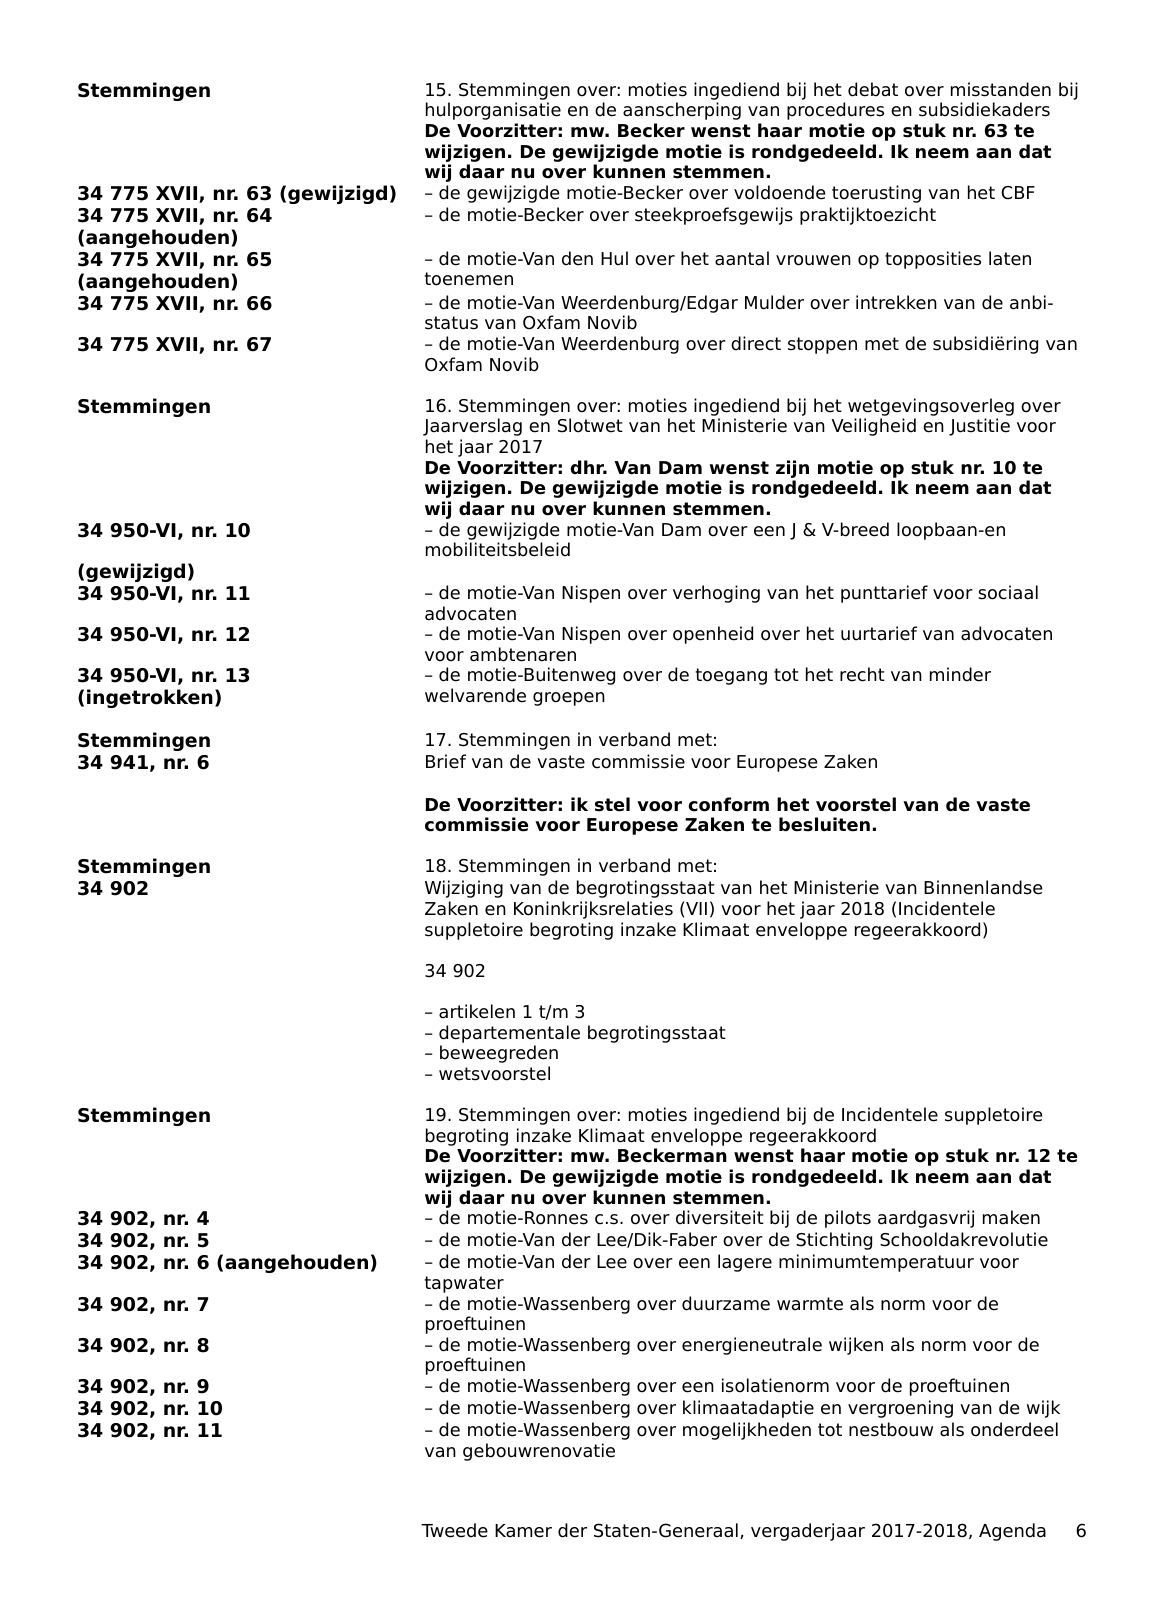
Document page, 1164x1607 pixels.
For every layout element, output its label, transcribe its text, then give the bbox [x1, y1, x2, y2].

table_cell [401, 624, 418, 665]
table_cell – de motie-Buitenweg over de toegang tot het recht van minder welvarende groepen [418, 665, 1087, 709]
table_cell De Voorzitter: ik stel voor conform het voorstel van de vaste commissie voor Europese Zaken te besluiten. [418, 795, 1087, 836]
table_cell Brief van de vaste commissie voor Europese Zaken [418, 752, 1087, 774]
table_cell 19. Stemmingen over: moties ingediend bij de Incidentele suppletoire begroting inzake Klimaat enveloppe regeerakkoord [418, 1105, 1087, 1146]
table_cell [401, 1064, 418, 1084]
table_cell [418, 59, 1087, 80]
table_cell [401, 1105, 418, 1146]
table_cell [401, 1376, 418, 1398]
table_cell [77, 940, 401, 961]
table_cell Stemmingen [77, 856, 401, 878]
table_cell [401, 293, 418, 334]
table_cell 34 941, nr. 6 [77, 752, 401, 774]
table_cell 34 950-VI, nr. 13 (ingetrokken) [77, 665, 401, 709]
table_cell – de motie-Wassenberg over energieneutrale wijken als norm voor de proeftuinen [418, 1335, 1087, 1376]
table_cell [77, 1023, 401, 1043]
table_cell – de gewijzigde motie-Van Dam over een J & V-breed loopbaan-en mobiliteitsbeleid [418, 520, 1087, 561]
table_cell [77, 981, 401, 1002]
table_cell [401, 334, 418, 375]
table_cell – de motie-Van Nispen over openheid over het uurtarief van advocaten voor ambtenaren [418, 624, 1087, 665]
table_cell 34 775 XVII, nr. 63 (gewijzigd) [77, 183, 401, 205]
table_cell [77, 458, 401, 519]
table_cell [401, 878, 418, 940]
table_cell [401, 795, 418, 836]
table_cell 34 950-VI, nr. 12 [77, 624, 401, 665]
table_cell [77, 1064, 401, 1084]
table_cell [401, 1043, 418, 1064]
table_cell [401, 520, 418, 561]
table_cell Stemmingen [77, 1105, 401, 1146]
table_cell – de gewijzigde motie-Becker over voldoende toerusting van het CBF [418, 183, 1087, 205]
table_cell [401, 375, 418, 396]
table_cell [401, 940, 418, 961]
table_cell De Voorzitter: mw. Becker wenst haar motie op stuk nr. 63 te wijzigen. De gewijzigde motie is rondgedeeld. Ik neem aan dat wij daar nu over kunnen stemmen. [418, 121, 1087, 183]
table_cell 34 775 XVII, nr. 66 [77, 293, 401, 334]
table_cell 16. Stemmingen over: moties ingediend bij het wetgevingsoverleg over Jaarverslag en Slotwet van het Ministerie van Veiligheid en Justitie voor het jaar 2017 [418, 396, 1087, 458]
table_cell [401, 249, 418, 293]
table_cell [401, 458, 418, 519]
table_cell – de motie-Wassenberg over een isolatienorm voor de proeftuinen [418, 1376, 1087, 1398]
table_cell [401, 752, 418, 774]
table_cell 34 775 XVII, nr. 67 [77, 334, 401, 375]
table_cell [401, 583, 418, 624]
table_cell – beweegreden [418, 1043, 1087, 1064]
table_cell [418, 375, 1087, 396]
table_cell 15. Stemmingen over: moties ingediend bij het debat over misstanden bij hulporganisatie en de aanscherping van procedures en subsidiekaders [418, 80, 1087, 121]
table_cell [77, 59, 401, 80]
table_cell – de motie-Wassenberg over duurzame warmte als norm voor de proeftuinen [418, 1294, 1087, 1335]
table_cell [401, 856, 418, 878]
table_cell [401, 774, 418, 794]
table_cell 34 902, nr. 5 [77, 1230, 401, 1252]
table_cell [401, 1398, 418, 1420]
table_cell [401, 1420, 418, 1461]
table_cell [401, 59, 418, 80]
table_cell De Voorzitter: dhr. Van Dam wenst zijn motie op stuk nr. 10 te wijzigen. De gewijzigde motie is rondgedeeld. Ik neem aan dat wij daar nu over kunnen stemmen. [418, 458, 1087, 519]
table_cell 34 950-VI, nr. 11 [77, 583, 401, 624]
table_cell [401, 1023, 418, 1043]
table_cell 34 902, nr. 11 [77, 1420, 401, 1461]
table_cell [401, 80, 418, 121]
table_cell [401, 709, 418, 730]
table_cell – departementale begrotingsstaat [418, 1023, 1087, 1043]
table_cell [77, 1002, 401, 1023]
table_cell 34 902, nr. 9 [77, 1376, 401, 1398]
table_cell 34 902, nr. 7 [77, 1294, 401, 1335]
table_cell 34 775 XVII, nr. 65 (aangehouden) [77, 249, 401, 293]
table_cell [401, 205, 418, 249]
table_cell [401, 961, 418, 981]
table_cell [401, 1002, 418, 1023]
table_cell [401, 1230, 418, 1252]
table_cell 34 775 XVII, nr. 64 (aangehouden) [77, 205, 401, 249]
table_cell Wijziging van de begrotingsstaat van het Ministerie van Binnenlandse Zaken en Koninkrijksrelaties (VII) voor het jaar 2018 (Incidentele suppletoire begroting inzake Klimaat enveloppe regeerakkoord) [418, 878, 1087, 940]
table_cell – de motie-Van den Hul over het aantal vrouwen op topposities laten toenemen [418, 249, 1087, 293]
table_cell [401, 183, 418, 205]
table_cell – de motie-Van der Lee/Dik-Faber over de Stichting Schooldakrevolutie [418, 1230, 1087, 1252]
table_cell (gewijzigd) [77, 561, 401, 583]
table_cell [401, 1252, 418, 1293]
table_cell – artikelen 1 t/m 3 [418, 1002, 1087, 1023]
table_cell [418, 709, 1087, 730]
table_cell [401, 1146, 418, 1208]
table_cell [77, 1043, 401, 1064]
table_cell [418, 561, 1087, 583]
table_cell [77, 795, 401, 836]
table_cell – de motie-Van der Lee over een lagere minimumtemperatuur voor tapwater [418, 1252, 1087, 1293]
table_cell [77, 375, 401, 396]
table_cell Stemmingen [77, 730, 401, 752]
table_cell [401, 1294, 418, 1335]
table_cell – de motie-Van Weerdenburg/Edgar Mulder over intrekken van de anbi-status van Oxfam Novib [418, 293, 1087, 334]
table_cell [418, 981, 1087, 1002]
table_cell [401, 730, 418, 752]
table_cell – wetsvoorstel [418, 1064, 1087, 1084]
table_cell 34 902, nr. 10 [77, 1398, 401, 1420]
table_cell 34 902 [77, 878, 401, 940]
table_cell [401, 981, 418, 1002]
table_cell [401, 561, 418, 583]
table_cell – de motie-Wassenberg over mogelijkheden tot nestbouw als onderdeel van gebouwrenovatie [418, 1420, 1087, 1461]
table_cell 34 902 [418, 961, 1087, 981]
table_cell [77, 961, 401, 981]
table_cell [401, 121, 418, 183]
table_cell [77, 709, 401, 730]
table_cell [401, 1335, 418, 1376]
table_cell [401, 836, 418, 856]
table_cell 34 950-VI, nr. 10 [77, 520, 401, 561]
table_cell [77, 836, 401, 856]
table_cell [418, 1085, 1087, 1105]
table_cell [77, 121, 401, 183]
table_cell Stemmingen [77, 80, 401, 121]
table_cell [401, 665, 418, 709]
table_cell – de motie-Wassenberg over klimaatadaptie en vergroening van de wijk [418, 1398, 1087, 1420]
table_cell [401, 396, 418, 458]
table_cell 18. Stemmingen in verband met: [418, 856, 1087, 878]
table_cell 34 902, nr. 6 (aangehouden) [77, 1252, 401, 1293]
table_cell [418, 940, 1087, 961]
table_cell 17. Stemmingen in verband met: [418, 730, 1087, 752]
table_cell – de motie-Ronnes c.s. over diversiteit bij de pilots aardgasvrij maken [418, 1208, 1087, 1230]
table_cell [77, 774, 401, 794]
table_cell 34 902, nr. 4 [77, 1208, 401, 1230]
table_cell [418, 836, 1087, 856]
table_cell [401, 1085, 418, 1105]
table_cell [77, 1085, 401, 1105]
table_cell 34 902, nr. 8 [77, 1335, 401, 1376]
table_cell De Voorzitter: mw. Beckerman wenst haar motie op stuk nr. 12 te wijzigen. De gewijzigde motie is rondgedeeld. Ik neem aan dat wij daar nu over kunnen stemmen. [418, 1146, 1087, 1208]
table_cell [418, 774, 1087, 794]
table_cell [77, 1146, 401, 1208]
table_cell – de motie-Van Weerdenburg over direct stoppen met de subsidiëring van Oxfam Novib [418, 334, 1087, 375]
table_cell [401, 1208, 418, 1230]
table_cell – de motie-Van Nispen over verhoging van het punttarief voor sociaal advocaten [418, 583, 1087, 624]
table_cell – de motie-Becker over steekproefsgewijs praktijktoezicht [418, 205, 1087, 249]
table_cell Stemmingen [77, 396, 401, 458]
